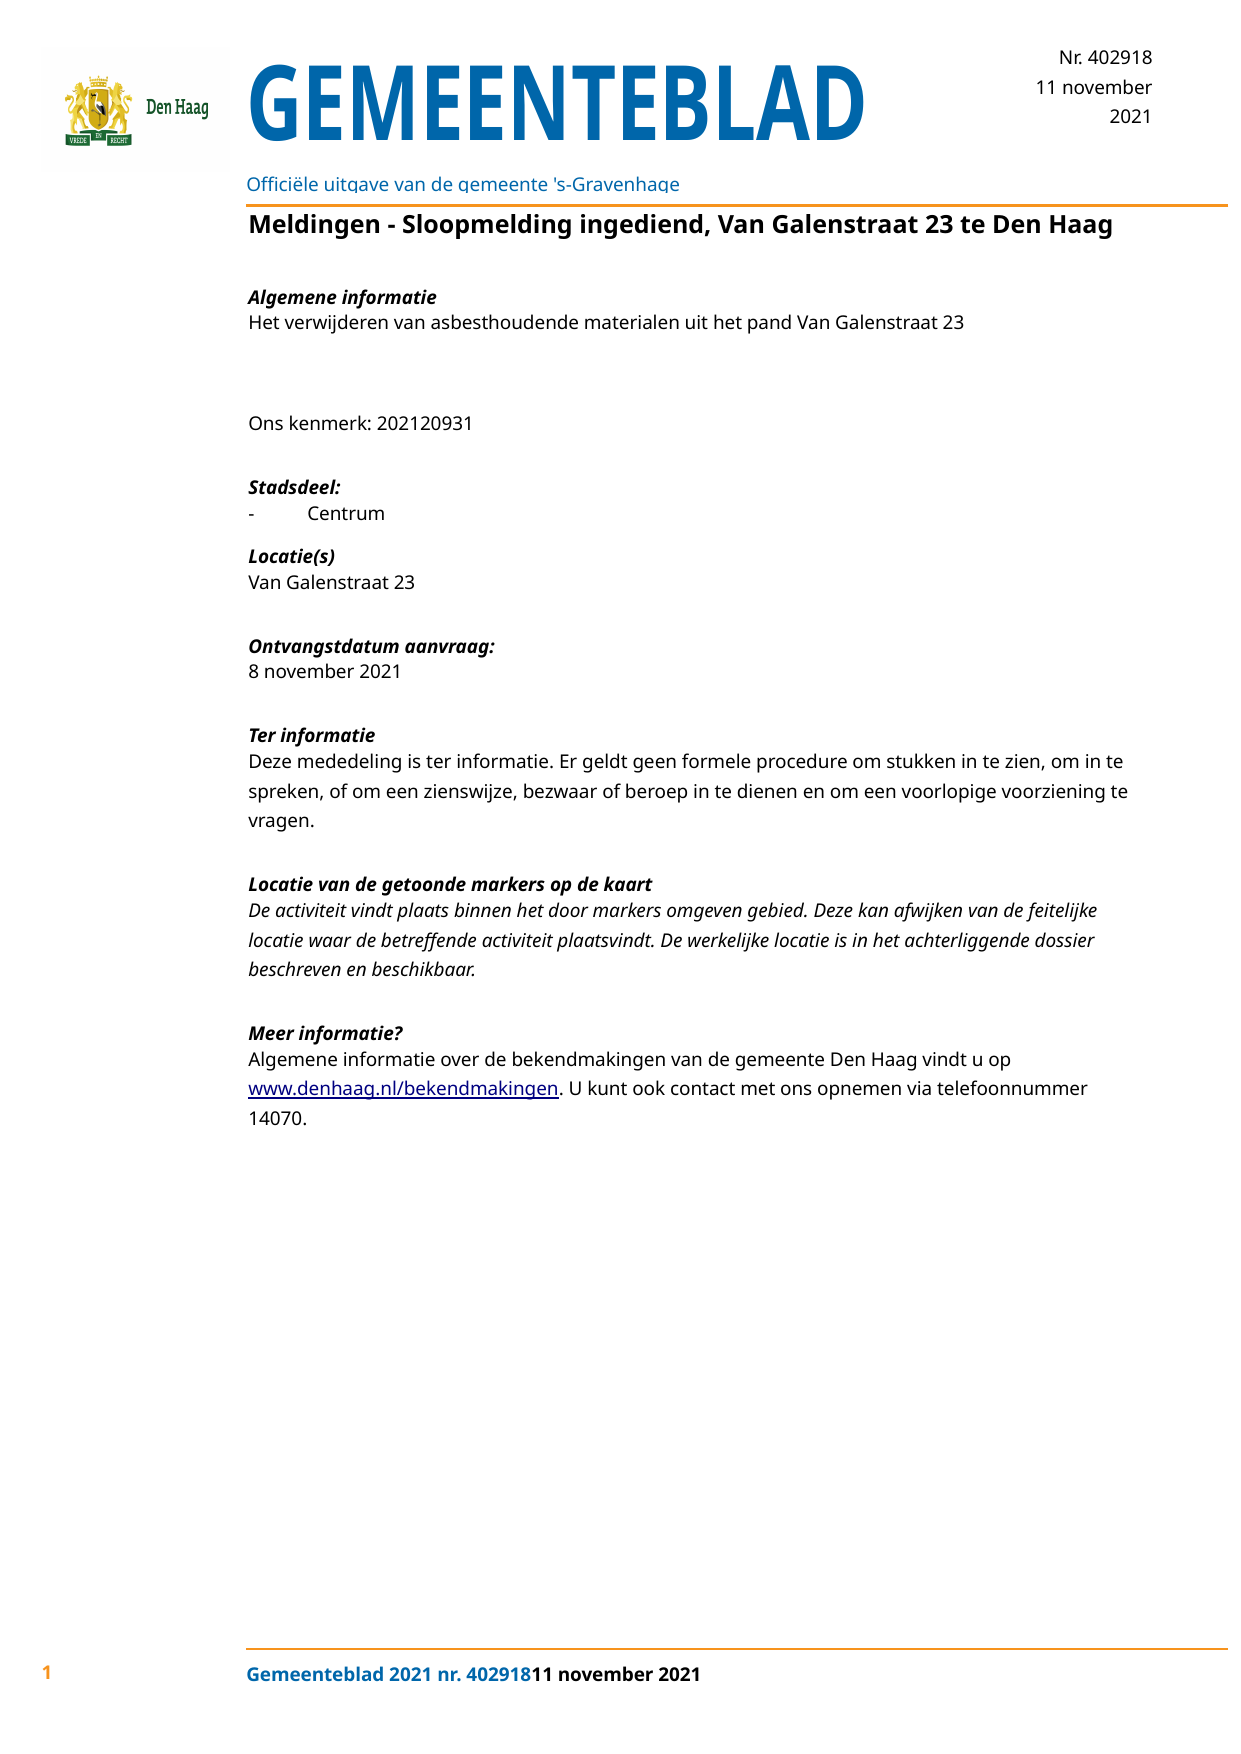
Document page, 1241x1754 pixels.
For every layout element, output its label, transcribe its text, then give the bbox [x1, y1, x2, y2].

text 8 november 2021 [248, 659, 1152, 684]
text Deze mededeling is ter informatie. Er geldt geen formele procedure om stukken in te zien, om in te spreken, of om een zienswijze, bezwaar of beroep in te dienen en om een voorlopige voorziening te vragen. [248, 748, 1152, 833]
list Centrum [248, 500, 1152, 526]
text Algemene informatie [248, 284, 1152, 309]
picture [41, 47, 231, 172]
text Meer informatie? [248, 1020, 1152, 1046]
text Stadsdeel: [248, 474, 1152, 500]
text Algemene informatie over de bekendmakingen van de gemeente Den Haag vindt u op www.denhaag.nl/bekendmakingen. U kunt ook contact met ons opnemen via telefoonnummer 14070. [248, 1046, 1152, 1131]
text Locatie van de getoonde markers op de kaart [248, 871, 1152, 897]
text Van Galenstraat 23 [248, 569, 1152, 595]
text Meldingen - Sloopmelding ingediend, Van Galenstraat 23 te Den Haag [248, 207, 1152, 241]
text Locatie(s) [248, 543, 1152, 569]
text Ter informatie [248, 723, 1152, 748]
text Ontvangstdatum aanvraag: [248, 633, 1152, 659]
text De activiteit vindt plaats binnen het door markers omgeven gebied. Deze kan afwijken van de feitelijke locatie waar de betreffende activiteit plaatsvindt. De werkelijke locatie is in het achterliggende dossier beschreven en beschikbaar. [248, 897, 1152, 982]
text Ons kenmerk: 202120931 [248, 410, 1152, 436]
text Het verwijderen van asbesthoudende materialen uit het pand Van Galenstraat 23 [248, 309, 1152, 335]
